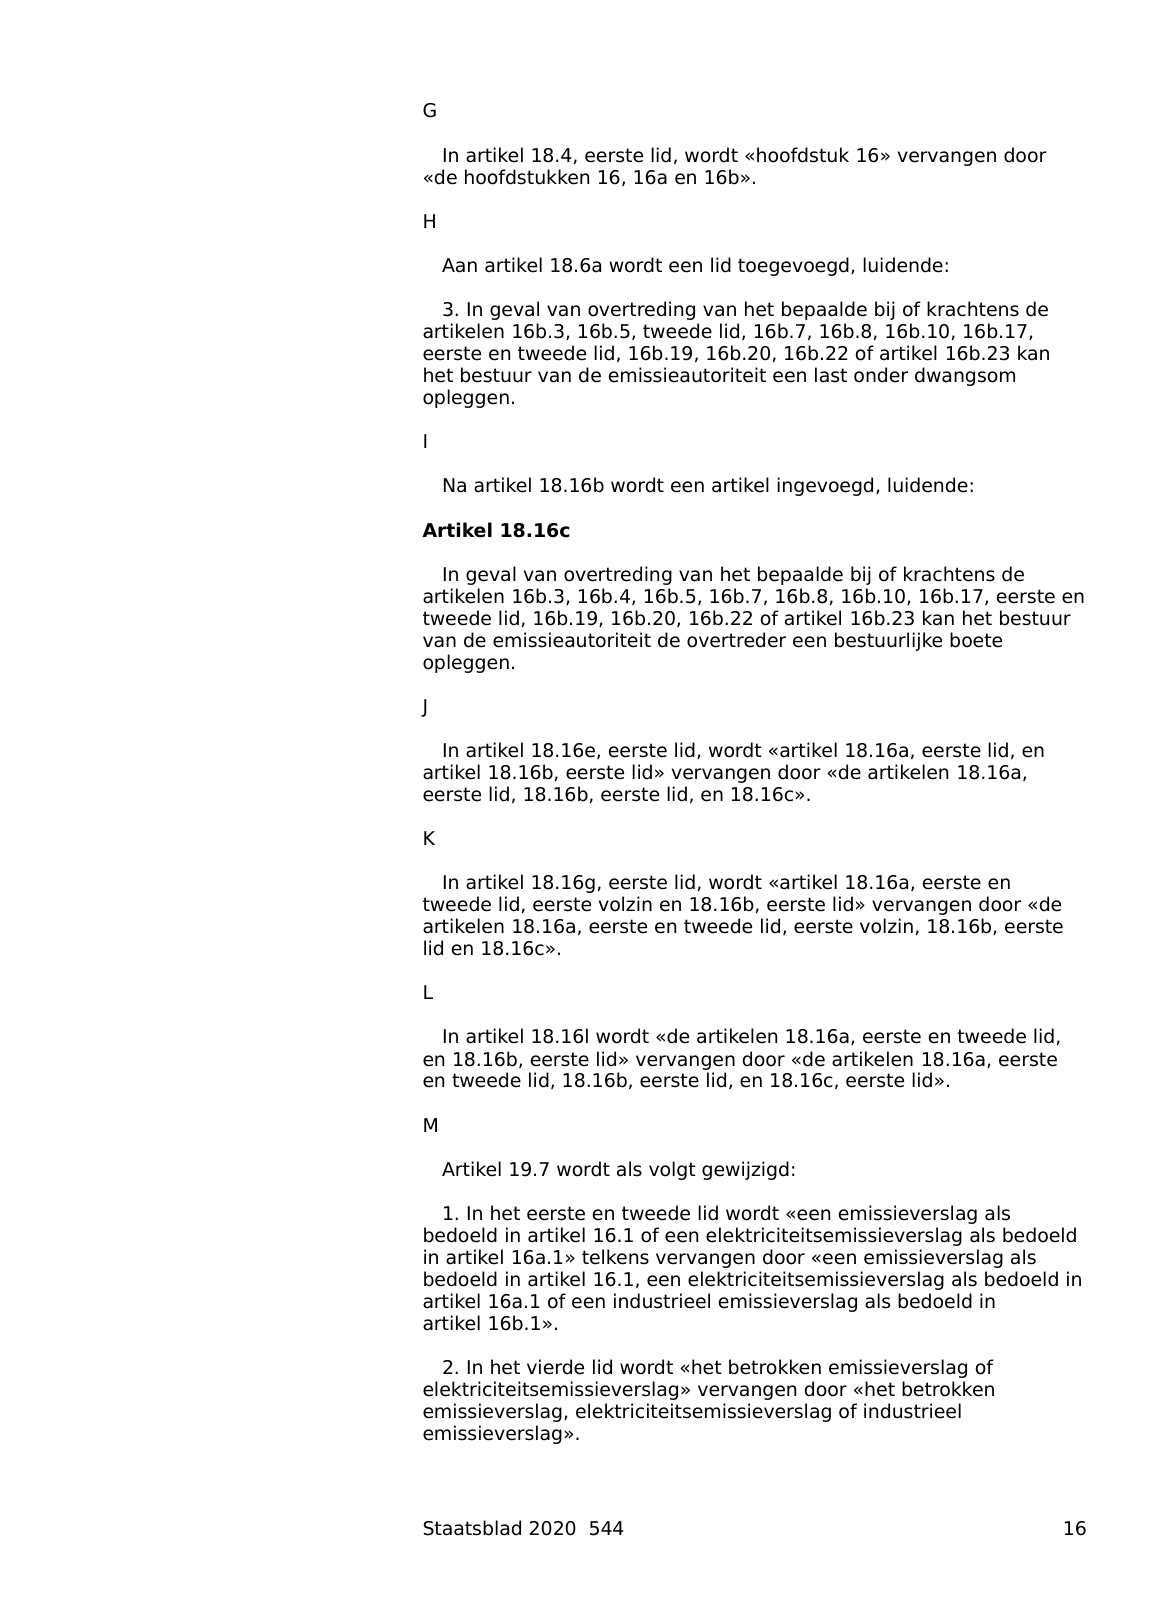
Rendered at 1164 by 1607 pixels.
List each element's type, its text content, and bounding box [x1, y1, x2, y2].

text J [422, 696, 1087, 718]
text H [422, 211, 1087, 233]
text G [422, 100, 1087, 122]
text K [422, 828, 1087, 850]
text 1. In het eerste en tweede lid wordt «een emissieverslag als bedoeld in artikel 16.1 of een elektriciteitsemissieverslag als bedoeld in artikel 16a.1» telkens vervangen door «een emissieverslag als bedoeld in artikel 16.1, een elektriciteitsemissieverslag als bedoeld in artikel 16a.1 of een industrieel emissieverslag als bedoeld in artikel 16b.1». [422, 1203, 1087, 1335]
text Aan artikel 18.6a wordt een lid toegevoegd, luidende: [422, 255, 1087, 277]
text L [422, 982, 1087, 1004]
text 2. In het vierde lid wordt «het betrokken emissieverslag of elektriciteitsemissieverslag» vervangen door «het betrokken emissieverslag, elektriciteitsemissieverslag of industrieel emissieverslag». [422, 1357, 1087, 1445]
text In artikel 18.16g, eerste lid, wordt «artikel 18.16a, eerste en tweede lid, eerste volzin en 18.16b, eerste lid» vervangen door «de artikelen 18.16a, eerste en tweede lid, eerste volzin, 18.16b, eerste lid en 18.16c». [422, 872, 1087, 960]
text Na artikel 18.16b wordt een artikel ingevoegd, luidende: [422, 475, 1087, 497]
text In geval van overtreding van het bepaalde bij of krachtens de artikelen 16b.3, 16b.4, 16b.5, 16b.7, 16b.8, 16b.10, 16b.17, eerste en tweede lid, 16b.19, 16b.20, 16b.22 of artikel 16b.23 kan het bestuur van de emissieautoriteit de overtreder een bestuurlijke boete opleggen. [422, 564, 1087, 673]
text In artikel 18.16e, eerste lid, wordt «artikel 18.16a, eerste lid, en artikel 18.16b, eerste lid» vervangen door «de artikelen 18.16a, eerste lid, 18.16b, eerste lid, en 18.16c». [422, 740, 1087, 806]
text In artikel 18.4, eerste lid, wordt «hoofdstuk 16» vervangen door «de hoofdstukken 16, 16a en 16b». [422, 144, 1087, 188]
subtitle Artikel 18.16c [422, 519, 1087, 541]
text 3. In geval van overtreding van het bepaalde bij of krachtens de artikelen 16b.3, 16b.5, tweede lid, 16b.7, 16b.8, 16b.10, 16b.17, eerste en tweede lid, 16b.19, 16b.20, 16b.22 of artikel 16b.23 kan het bestuur van de emissieautoriteit een last onder dwangsom opleggen. [422, 299, 1087, 409]
text I [422, 431, 1087, 453]
text In artikel 18.16l wordt «de artikelen 18.16a, eerste en tweede lid, en 18.16b, eerste lid» vervangen door «de artikelen 18.16a, eerste en tweede lid, 18.16b, eerste lid, en 18.16c, eerste lid». [422, 1026, 1087, 1092]
text Artikel 19.7 wordt als volgt gewijzigd: [422, 1159, 1087, 1181]
text M [422, 1114, 1087, 1137]
